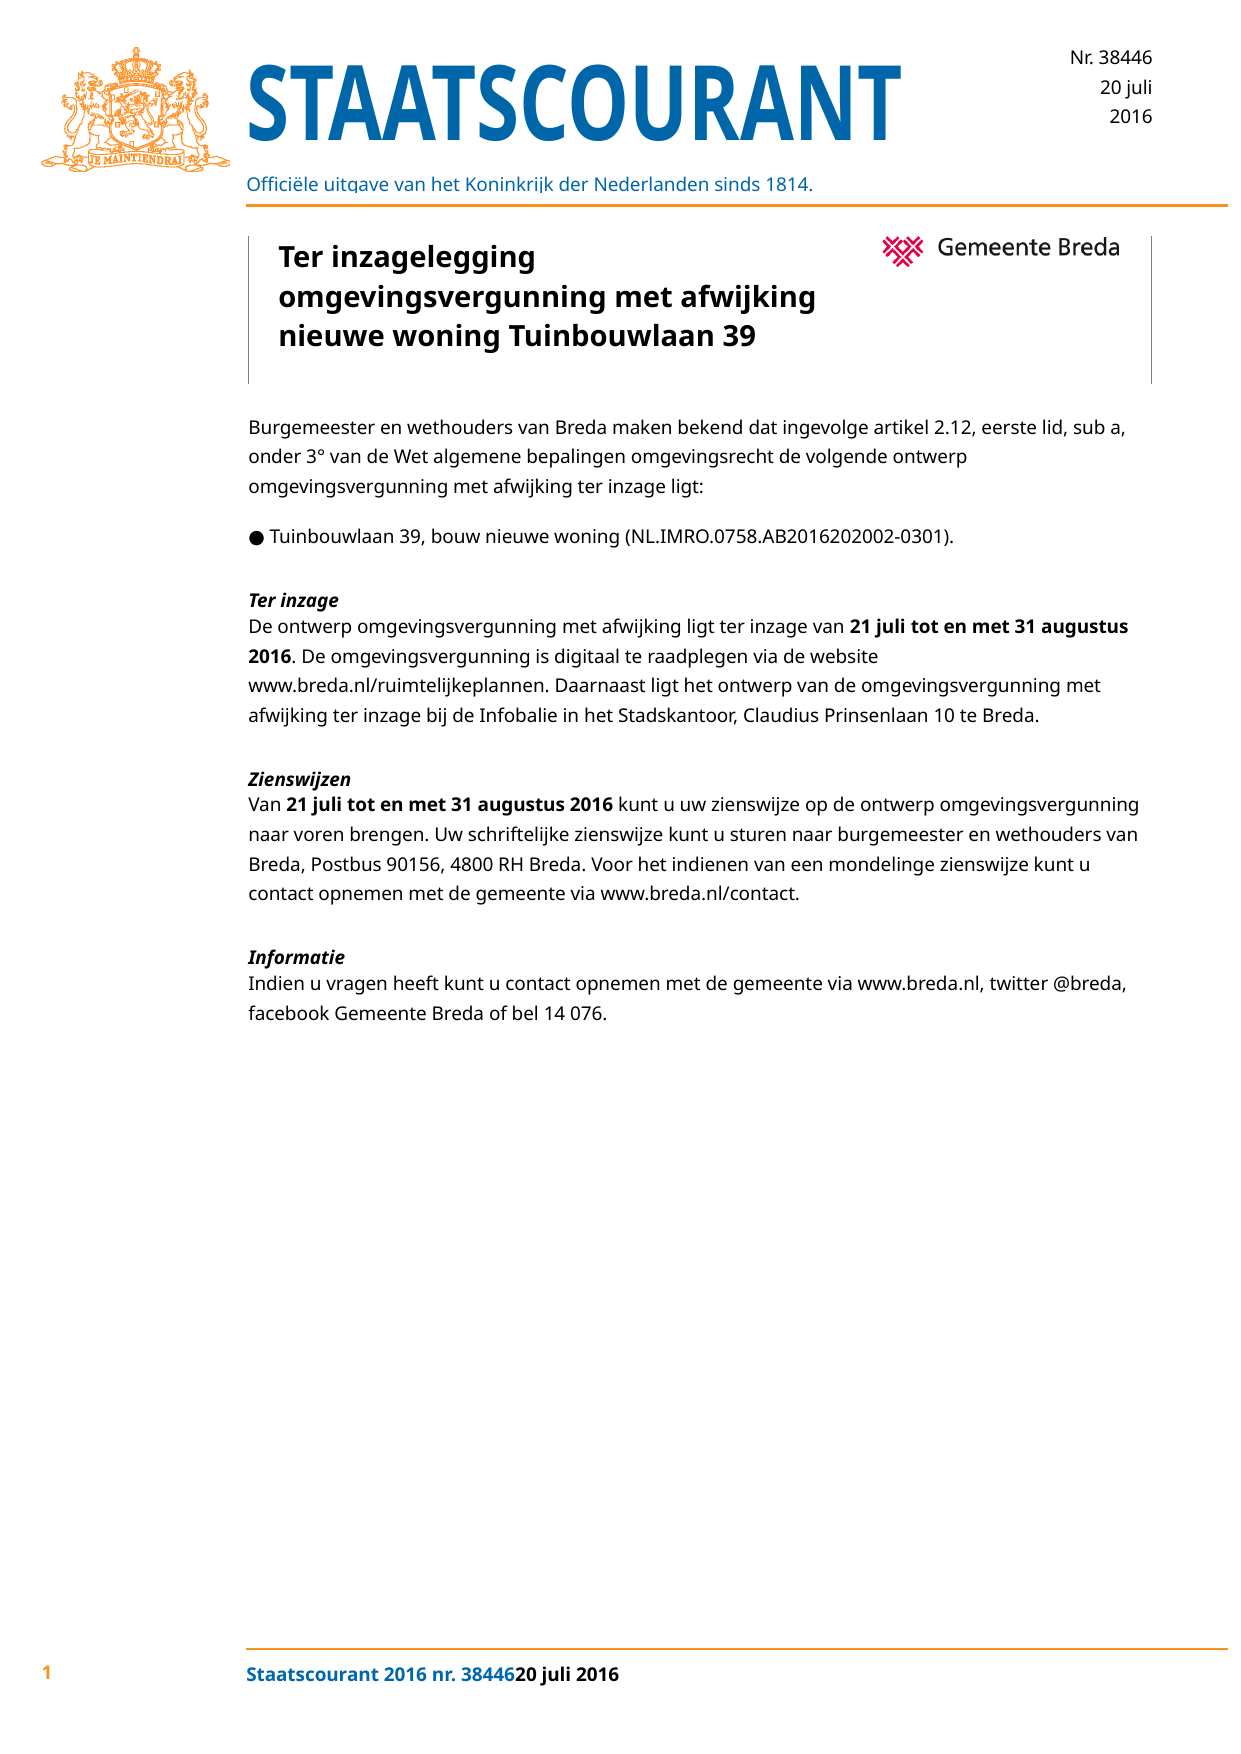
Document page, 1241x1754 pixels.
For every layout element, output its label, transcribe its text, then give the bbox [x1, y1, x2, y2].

text Zienswijzen [248, 766, 1152, 792]
text Burgemeester en wethouders van Breda maken bekend dat ingevolge artikel 2.12, eerste lid, sub a, onder 3° van de Wet algemene bepalingen omgevingsrecht de volgende ontwerp omgevingsvergunning met afwijking ter inzage ligt: [248, 414, 1152, 499]
text Indien u vragen heeft kunt u contact opnemen met de gemeente via www.breda.nl, twitter @breda, facebook Gemeente Breda of bel 14 076. [248, 970, 1152, 1025]
picture [41, 47, 231, 172]
picture [882, 236, 1119, 267]
text Van 21 juli tot en met 31 augustus 2016 kunt u uw zienswijze op de ontwerp omgevingsvergunning naar voren brengen. Uw schriftelijke zienswijze kunt u sturen naar burgemeester en wethouders van Breda, Postbus 90156, 4800 RH Breda. Voor het indienen van een mondelinge zienswijze kunt u contact opnemen met de gemeente via www.breda.nl/contact. [248, 792, 1152, 906]
text Ter inzage [248, 587, 1152, 613]
table_header Ter inzagelegging omgevingsvergunning met afwijking nieuwe woning Tuinbouwlaan 39 [249, 236, 850, 384]
text Informatie [248, 944, 1152, 970]
table_header [850, 236, 1151, 384]
text De ontwerp omgevingsvergunning met afwijking ligt ter inzage van 21 juli tot en met 31 augustus 2016. De omgevingsvergunning is digitaal te raadplegen via de website www.breda.nl/ruimtelijkeplannen. Daarnaast ligt het ontwerp van de omgevingsvergunning met afwijking ter inzage bij de Infobalie in het Stadskantoor, Claudius Prinsenlaan 10 te Breda. [248, 613, 1152, 728]
text ● Tuinbouwlaan 39, bouw nieuwe woning (NL.IMRO.0758.AB2016202002-0301). [248, 523, 1152, 549]
